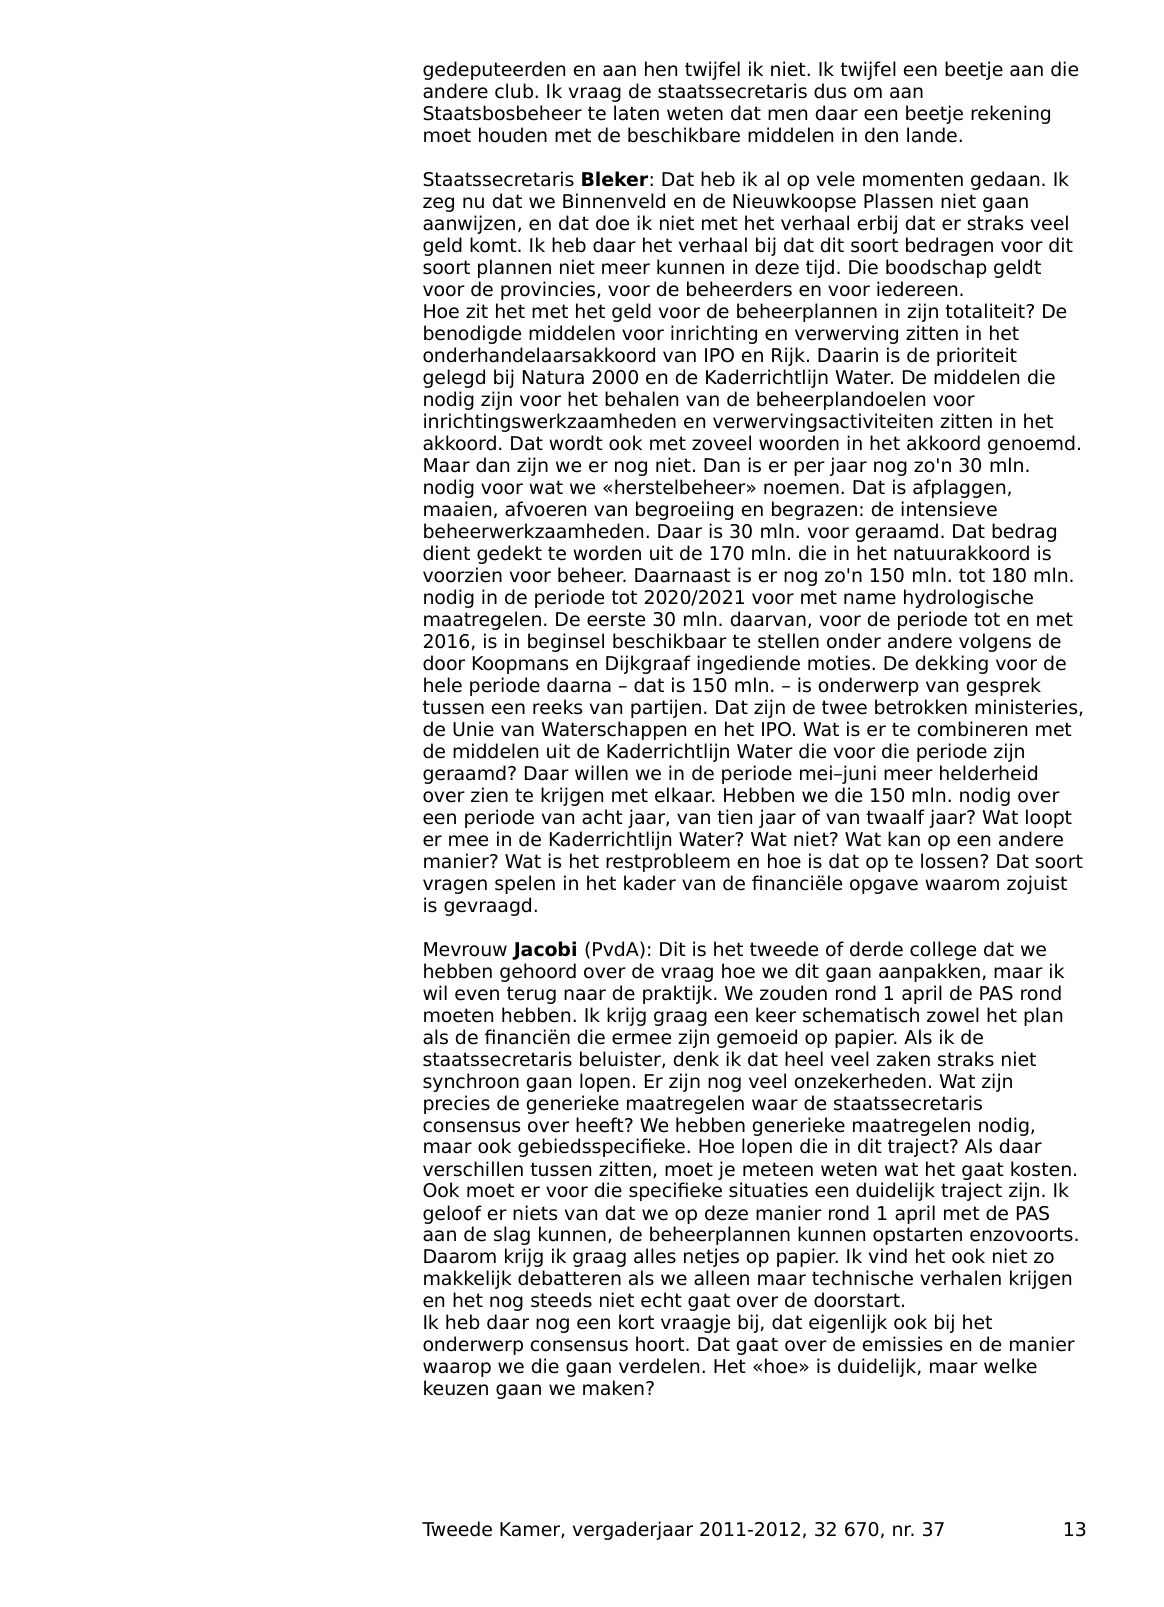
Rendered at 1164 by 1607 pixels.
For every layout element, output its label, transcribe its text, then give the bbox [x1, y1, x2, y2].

text Mevrouw Jacobi (PvdA): Dit is het tweede of derde college dat we hebben gehoord over de vraag hoe we dit gaan aanpakken, maar ik wil even terug naar de praktijk. We zouden rond 1 april de PAS rond moeten hebben. Ik krijg graag een keer schematisch zowel het plan als de financiën die ermee zijn gemoeid op papier. Als ik de staatssecretaris beluister, denk ik dat heel veel zaken straks niet synchroon gaan lopen. Er zijn nog veel onzekerheden. Wat zijn precies de generieke maatregelen waar de staatssecretaris consensus over heeft? We hebben generieke maatregelen nodig, maar ook gebiedsspecifieke. Hoe lopen die in dit traject? Als daar verschillen tussen zitten, moet je meteen weten wat het gaat kosten. Ook moet er voor die specifieke situaties een duidelijk traject zijn. Ik geloof er niets van dat we op deze manier rond 1 april met de PAS aan de slag kunnen, de beheerplannen kunnen opstarten enzovoorts. Daarom krijg ik graag alles netjes op papier. Ik vind het ook niet zo makkelijk debatteren als we alleen maar technische verhalen krijgen en het nog steeds niet echt gaat over de doorstart. [422, 939, 1087, 1312]
text Hoe zit het met het geld voor de beheerplannen in zijn totaliteit? De benodigde middelen voor inrichting en verwerving zitten in het onderhandelaarsakkoord van IPO en Rijk. Daarin is de prioriteit gelegd bij Natura 2000 en de Kaderrichtlijn Water. De middelen die nodig zijn voor het behalen van de beheerplandoelen voor inrichtingswerkzaamheden en verwervingsactiviteiten zitten in het akkoord. Dat wordt ook met zoveel woorden in het akkoord genoemd. Maar dan zijn we er nog niet. Dan is er per jaar nog zo'n 30 mln. nodig voor wat we «herstelbeheer» noemen. Dat is afplaggen, maaien, afvoeren van begroeiing en begrazen: de intensieve beheerwerkzaamheden. Daar is 30 mln. voor geraamd. Dat bedrag dient gedekt te worden uit de 170 mln. die in het natuurakkoord is voorzien voor beheer. Daarnaast is er nog zo'n 150 mln. tot 180 mln. nodig in de periode tot 2020/2021 voor met name hydrologische maatregelen. De eerste 30 mln. daarvan, voor de periode tot en met 2016, is in beginsel beschikbaar te stellen onder andere volgens de door Koopmans en Dijkgraaf ingediende moties. De dekking voor de hele periode daarna – dat is 150 mln. – is onderwerp van gesprek tussen een reeks van partijen. Dat zijn de twee betrokken ministeries, de Unie van Waterschappen en het IPO. Wat is er te combineren met de middelen uit de Kaderrichtlijn Water die voor die periode zijn geraamd? Daar willen we in de periode mei–juni meer helderheid over zien te krijgen met elkaar. Hebben we die 150 mln. nodig over een periode van acht jaar, van tien jaar of van twaalf jaar? Wat loopt er mee in de Kaderrichtlijn Water? Wat niet? Wat kan op een andere manier? Wat is het restprobleem en hoe is dat op te lossen? Dat soort vragen spelen in het kader van de financiële opgave waarom zojuist is gevraagd. [422, 301, 1087, 916]
text Ik heb daar nog een kort vraagje bij, dat eigenlijk ook bij het onderwerp consensus hoort. Dat gaat over de emissies en de manier waarop we die gaan verdelen. Het «hoe» is duidelijk, maar welke keuzen gaan we maken? [422, 1312, 1087, 1400]
text gedeputeerden en aan hen twijfel ik niet. Ik twijfel een beetje aan die andere club. Ik vraag de staatssecretaris dus om aan Staatsbosbeheer te laten weten dat men daar een beetje rekening moet houden met de beschikbare middelen in den lande. [422, 59, 1087, 147]
text Staatssecretaris Bleker: Dat heb ik al op vele momenten gedaan. Ik zeg nu dat we Binnenveld en de Nieuwkoopse Plassen niet gaan aanwijzen, en dat doe ik niet met het verhaal erbij dat er straks veel geld komt. Ik heb daar het verhaal bij dat dit soort bedragen voor dit soort plannen niet meer kunnen in deze tijd. Die boodschap geldt voor de provincies, voor de beheerders en voor iedereen. [422, 169, 1087, 301]
